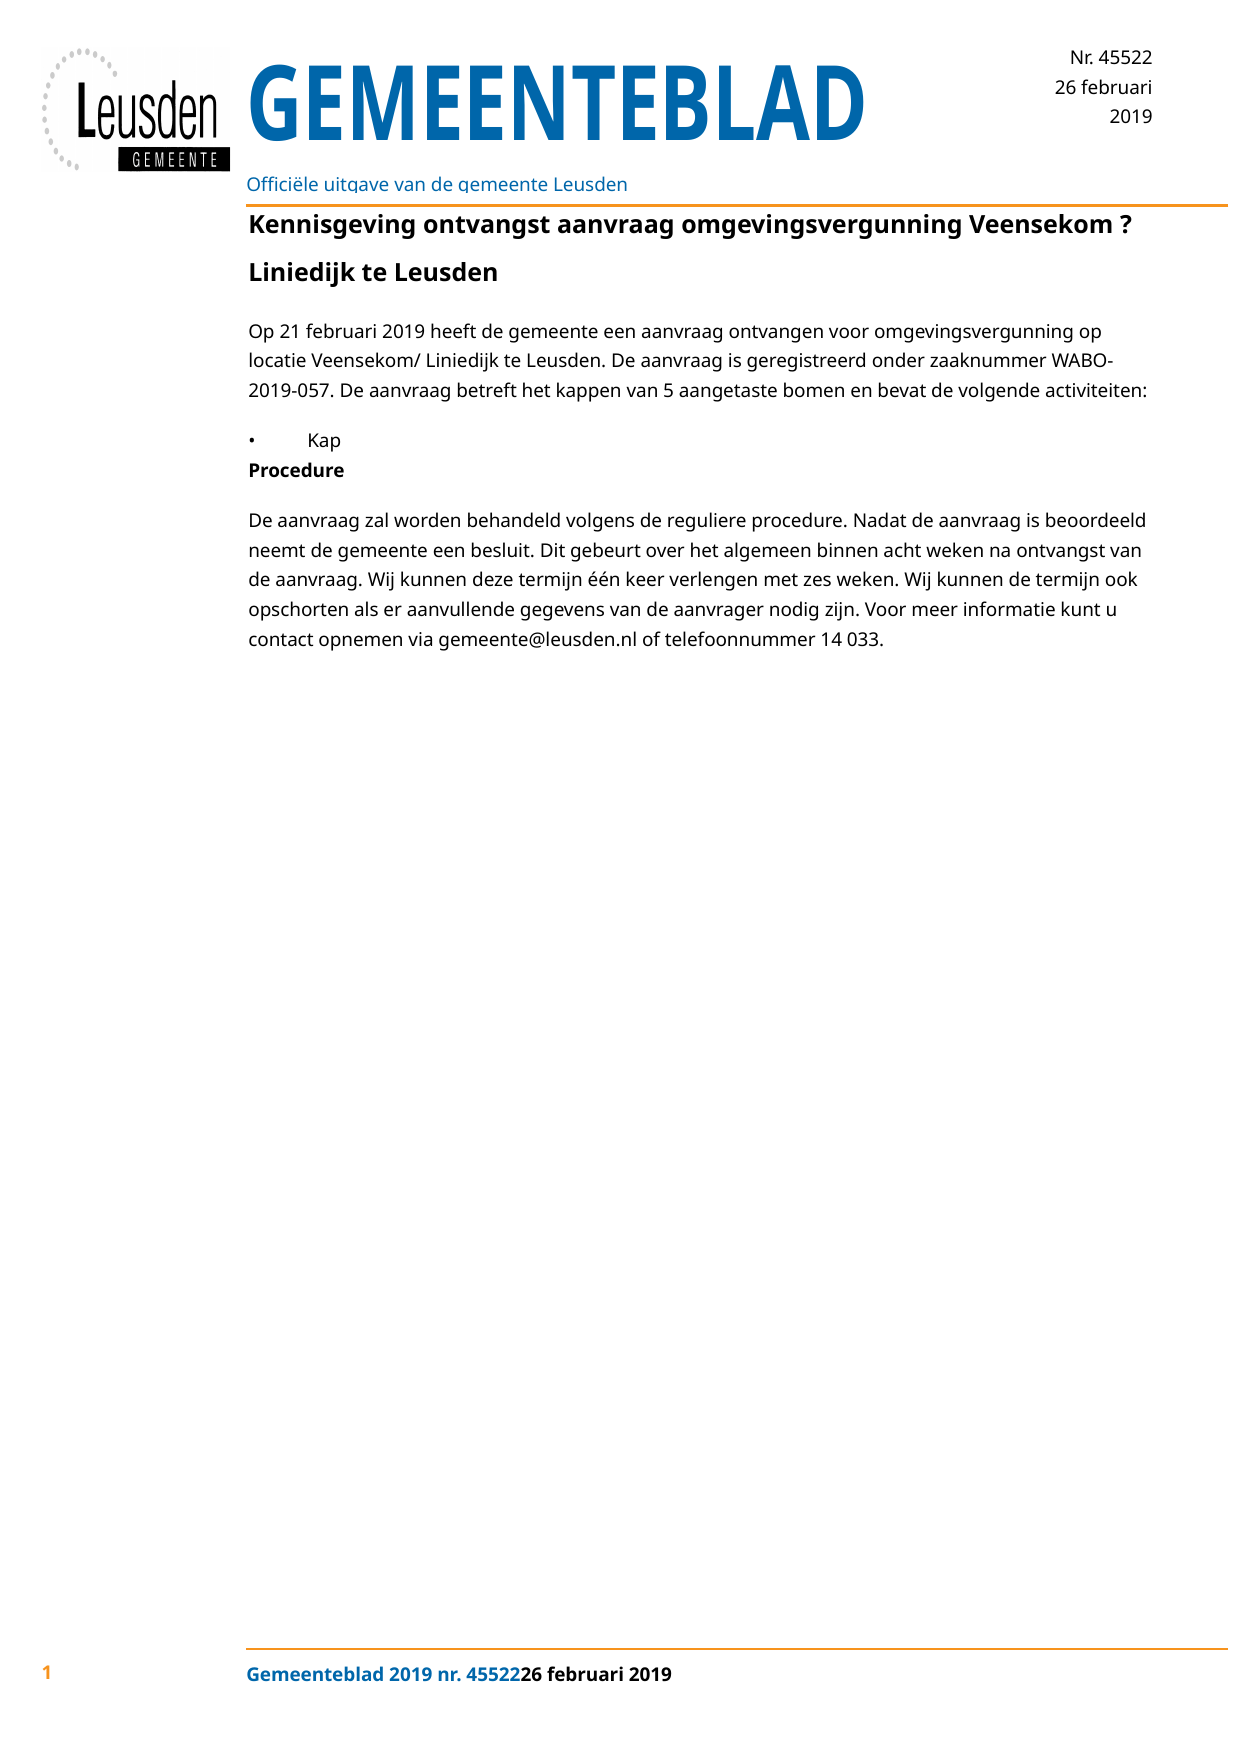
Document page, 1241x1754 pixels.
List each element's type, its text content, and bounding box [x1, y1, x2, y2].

text Op 21 februari 2019 heeft de gemeente een aanvraag ontvangen voor omgevingsvergunning op locatie Veensekom/ Liniedijk te Leusden. De aanvraag is geregistreerd onder zaaknummer WABO-2019-057. De aanvraag betreft het kappen van 5 aangetaste bomen en bevat de volgende activiteiten: [248, 318, 1152, 403]
text Kennisgeving ontvangst aanvraag omgevingsvergunning Veensekom ? Liniedijk te Leusden [248, 207, 1152, 288]
picture [41, 47, 231, 172]
text Procedure [248, 457, 1152, 483]
list Kap [248, 427, 1152, 453]
text De aanvraag zal worden behandeld volgens de reguliere procedure. Nadat de aanvraag is beoordeeld neemt de gemeente een besluit. Dit gebeurt over het algemeen binnen acht weken na ontvangst van de aanvraag. Wij kunnen deze termijn één keer verlengen met zes weken. Wij kunnen de termijn ook opschorten als er aanvullende gegevens van de aanvrager nodig zijn. Voor meer informatie kunt u contact opnemen via gemeente@leusden.nl of telefoonnummer 14 033. [248, 507, 1152, 652]
